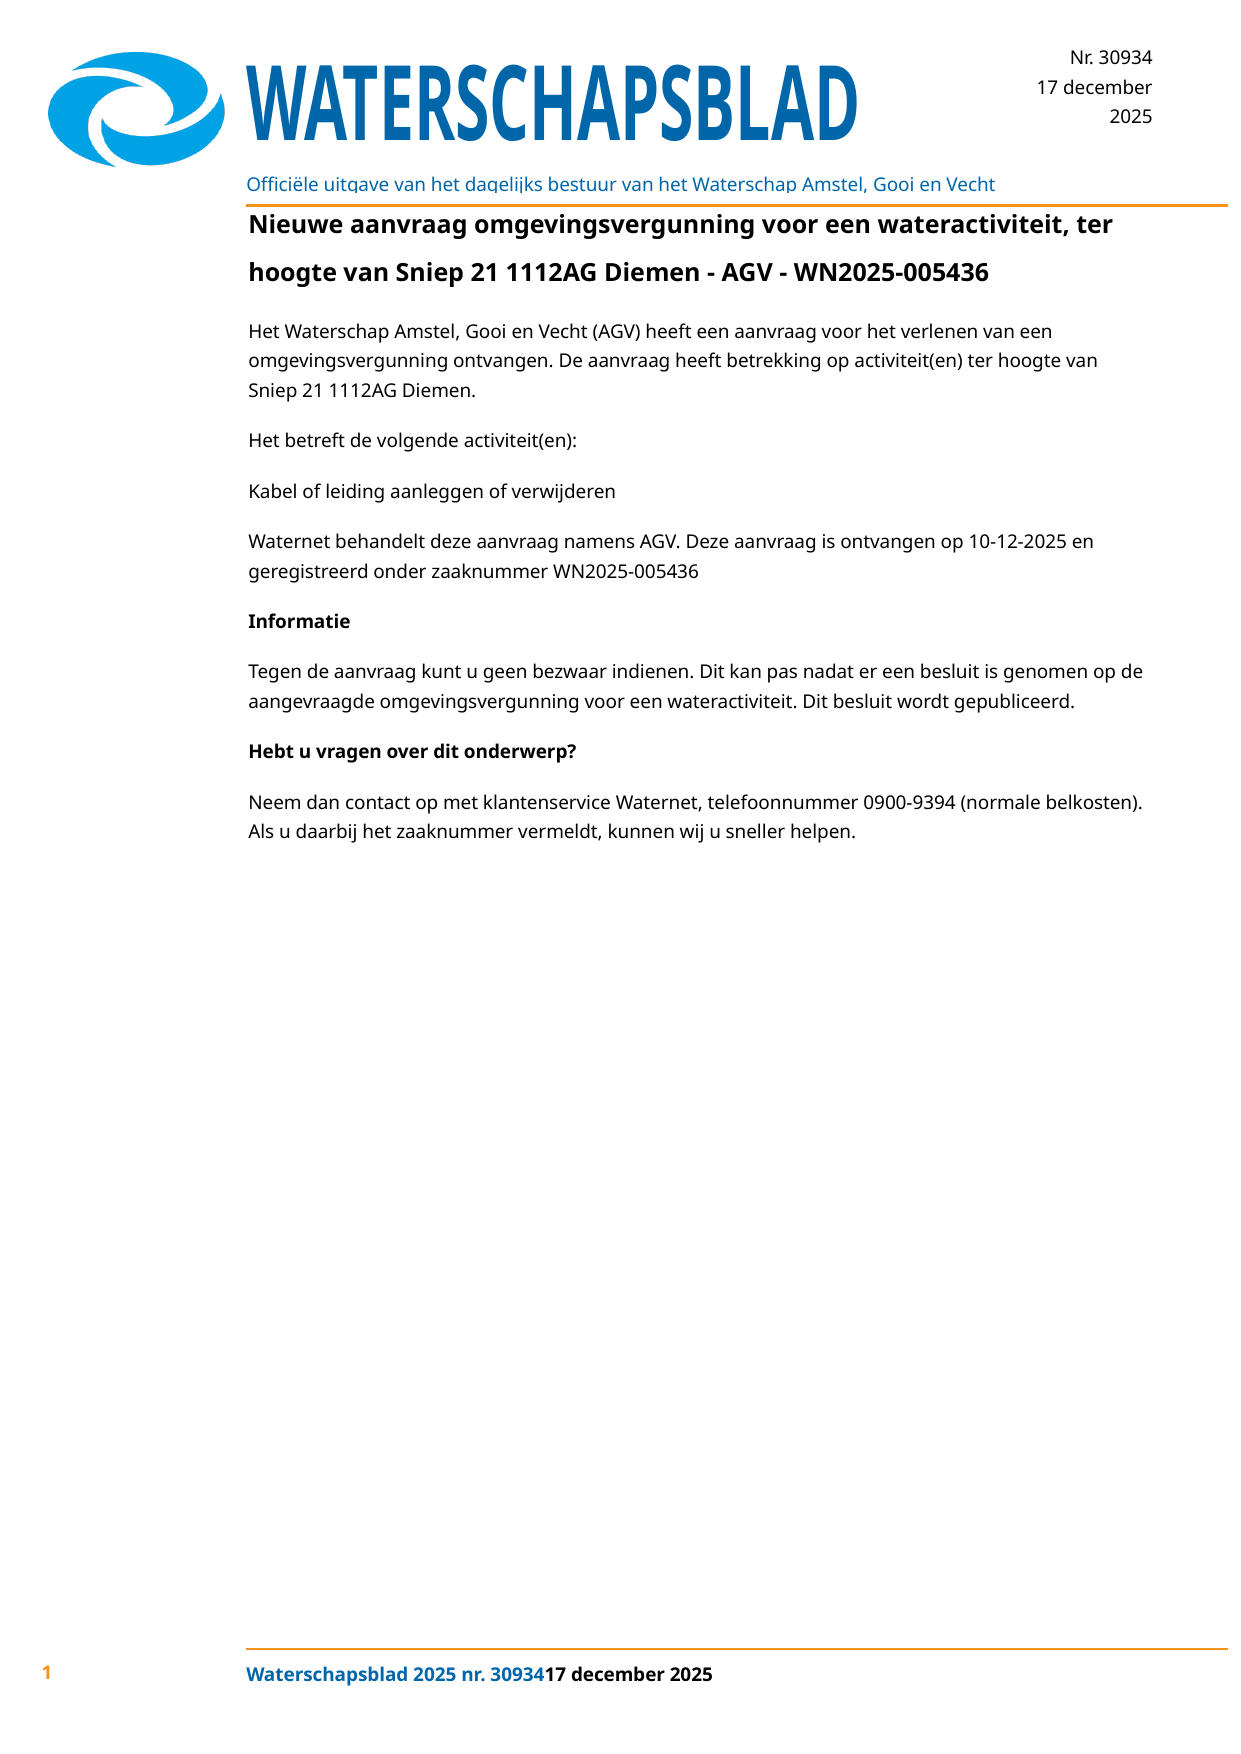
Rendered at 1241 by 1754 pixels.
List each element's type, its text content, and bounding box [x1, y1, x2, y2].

text Hebt u vragen over dit onderwerp? [248, 739, 1152, 764]
text Het betreft de volgende activiteit(en): [248, 427, 1152, 453]
text Nieuwe aanvraag omgevingsvergunning voor een wateractiviteit, ter hoogte van Sniep 21 1112AG Diemen - AGV - WN2025-005436 [248, 207, 1152, 288]
picture [41, 47, 231, 172]
text Kabel of leiding aanleggen of verwijderen [248, 478, 1152, 504]
text Tegen de aanvraag kunt u geen bezwaar indienen. Dit kan pas nadat er een besluit is genomen op de aangevraagde omgevingsvergunning voor een wateractiviteit. Dit besluit wordt gepubliceerd. [248, 659, 1152, 714]
text Neem dan contact op met klantenservice Waternet, telefoonnummer 0900-9394 (normale belkosten). Als u daarbij het zaaknummer vermeldt, kunnen wij u sneller helpen. [248, 789, 1152, 844]
text Informatie [248, 608, 1152, 634]
text Waternet behandelt deze aanvraag namens AGV. Deze aanvraag is ontvangen op 10-12-2025 en geregistreerd onder zaaknummer WN2025-005436 [248, 528, 1152, 584]
text Het Waterschap Amstel, Gooi en Vecht (AGV) heeft een aanvraag voor het verlenen van een omgevingsvergunning ontvangen. De aanvraag heeft betrekking op activiteit(en) ter hoogte van Sniep 21 1112AG Diemen. [248, 318, 1152, 403]
